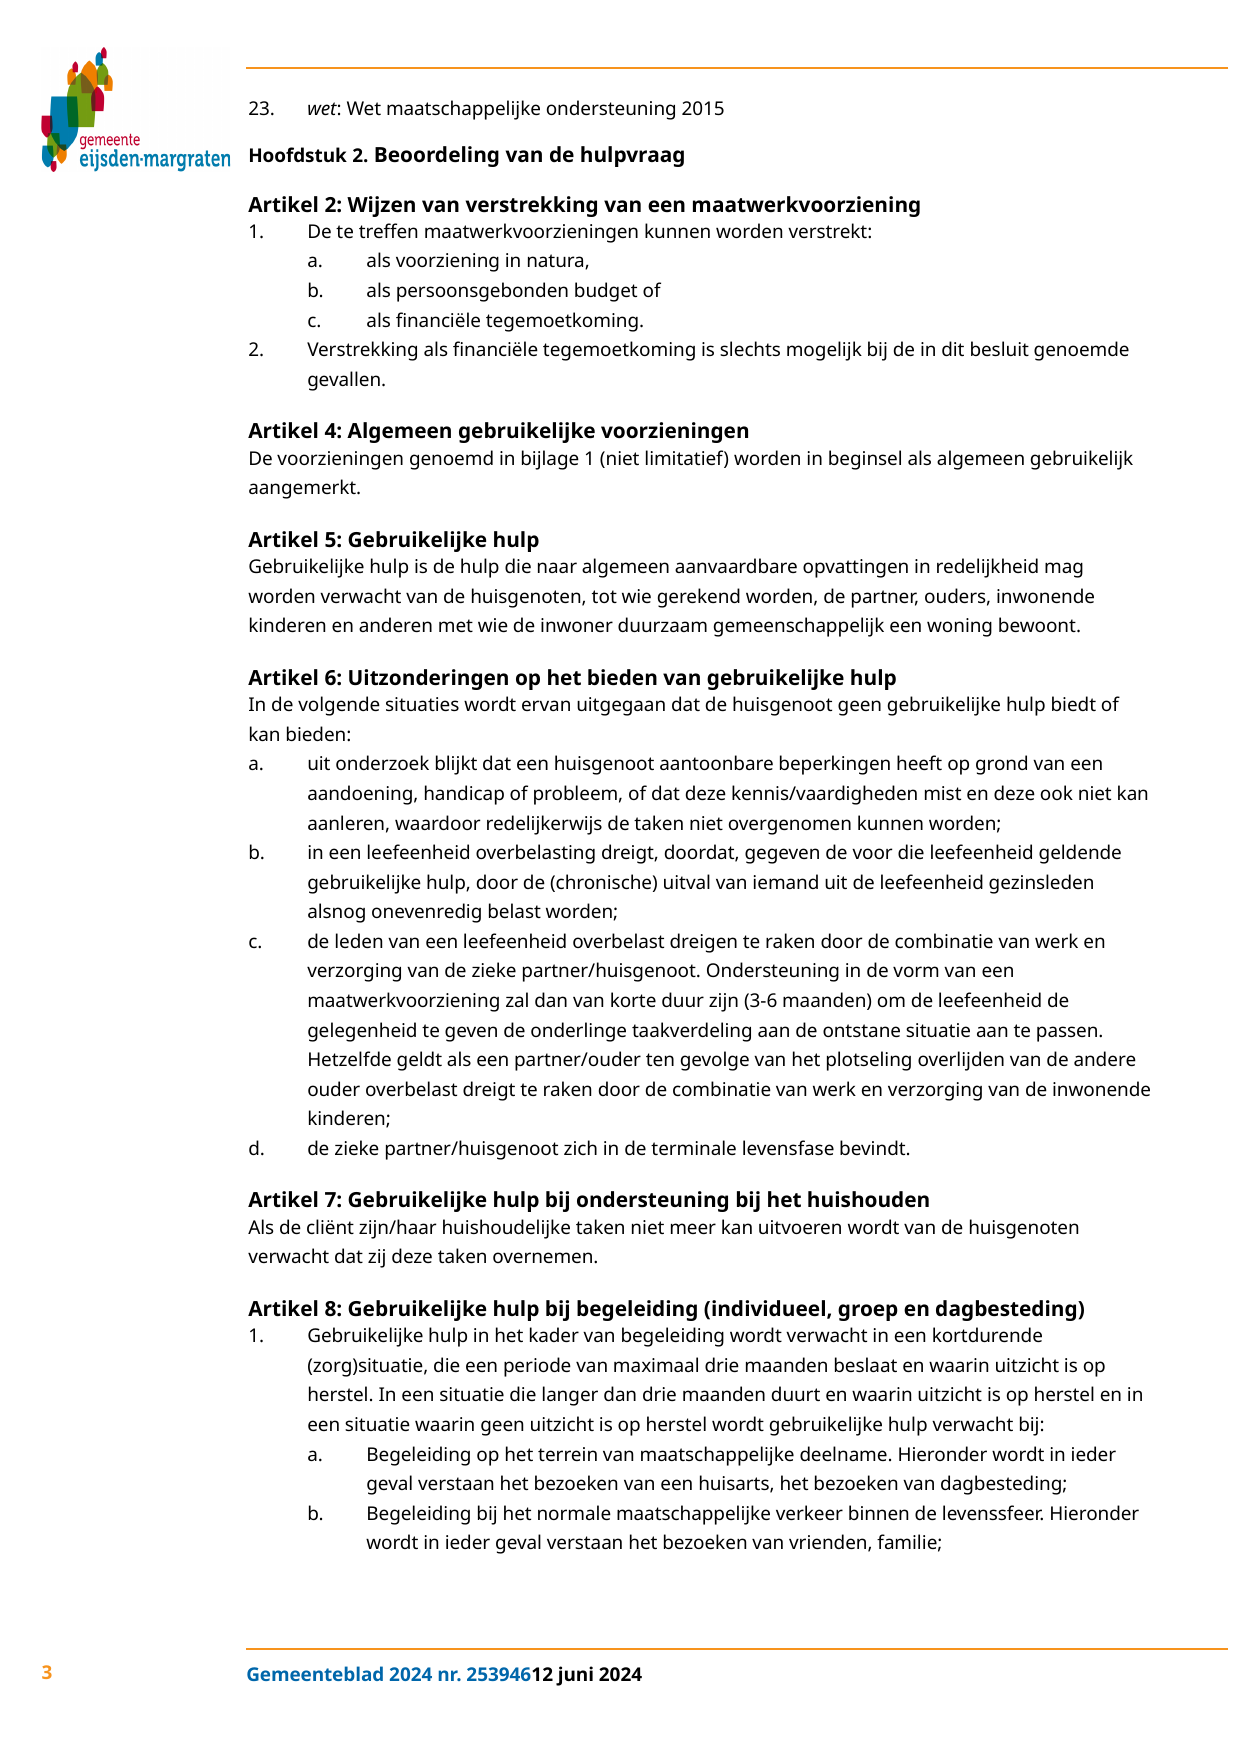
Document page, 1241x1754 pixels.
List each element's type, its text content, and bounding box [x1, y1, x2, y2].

text Artikel 4: Algemeen gebruikelijke voorzieningen [248, 416, 1152, 445]
text Artikel 6: Uitzonderingen op het bieden van gebruikelijke hulp [248, 663, 1152, 691]
list de zieke partner/huisgenoot zich in de terminale levensfase bevindt. [248, 1135, 1152, 1161]
picture [41, 47, 231, 172]
text Artikel 8: Gebruikelijke hulp bij begeleiding (individueel, groep en dagbesteding) [248, 1294, 1152, 1322]
list Gebruikelijke hulp in het kader van begeleiding wordt verwacht in een kortdurende (zorg)situatie, die een periode van maximaal drie maanden beslaat en waarin uitzicht is op herstel. In een situatie die langer dan drie maanden duurt en waarin uitzicht is op herstel en in een situatie waarin geen uitzicht is op herstel wordt gebruikelijke hulp verwacht bij: [248, 1322, 1152, 1437]
list Begeleiding bij het normale maatschappelijke verkeer binnen de levenssfeer. Hieronder wordt in ieder geval verstaan het bezoeken van vrienden, familie; [307, 1500, 1152, 1555]
text Hoofdstuk 2. Beoordeling van de hulpvraag [248, 140, 1152, 169]
list als persoonsgebonden budget of [307, 277, 1152, 303]
list De te treffen maatwerkvoorzieningen kunnen worden verstrekt: [248, 218, 1152, 244]
list Verstrekking als financiële tegemoetkoming is slechts mogelijk bij de in dit besluit genoemde gevallen. [248, 336, 1152, 392]
list in een leefeenheid overbelasting dreigt, doordat, gegeven de voor die leefeenheid geldende gebruikelijke hulp, door de (chronische) uitval van iemand uit de leefeenheid gezinsleden alsnog onevenredig belast worden; [248, 839, 1152, 924]
text Gebruikelijke hulp is de hulp die naar algemeen aanvaardbare opvattingen in redelijkheid mag worden verwacht van de huisgenoten, tot wie gerekend worden, de partner, ouders, inwonende kinderen en anderen met wie de inwoner duurzaam gemeenschappelijk een woning bewoont. [248, 553, 1152, 638]
list uit onderzoek blijkt dat een huisgenoot aantoonbare beperkingen heeft op grond van een aandoening, handicap of probleem, of dat deze kennis/vaardigheden mist en deze ook niet kan aanleren, waardoor redelijkerwijs de taken niet overgenomen kunnen worden; [248, 751, 1152, 835]
text Artikel 7: Gebruikelijke hulp bij ondersteuning bij het huishouden [248, 1186, 1152, 1214]
list de leden van een leefeenheid overbelast dreigen te raken door de combinatie van werk en verzorging van de zieke partner/huisgenoot. Ondersteuning in de vorm van een maatwerkvoorziening zal dan van korte duur zijn (3-6 maanden) om de leefeenheid de gelegenheid te geven de onderlinge taakverdeling aan de ontstane situatie aan te passen. Hetzelfde geldt als een partner/ouder ten gevolge van het plotseling overlijden van de andere ouder overbelast dreigt te raken door de combinatie van werk en verzorging van de inwonende kinderen; [248, 928, 1152, 1131]
list wet: Wet maatschappelijke ondersteuning 2015 [248, 95, 1152, 121]
text Als de cliënt zijn/haar huishoudelijke taken niet meer kan uitvoeren wordt van de huisgenoten verwacht dat zij deze taken overnemen. [248, 1214, 1152, 1269]
text De voorzieningen genoemd in bijlage 1 (niet limitatief) worden in beginsel als algemeen gebruikelijk aangemerkt. [248, 445, 1152, 500]
text In de volgende situaties wordt ervan uitgegaan dat de huisgenoot geen gebruikelijke hulp biedt of kan bieden: [248, 691, 1152, 747]
text Artikel 2: Wijzen van verstrekking van een maatwerkvoorziening [248, 190, 1152, 218]
text Artikel 5: Gebruikelijke hulp [248, 525, 1152, 553]
list als voorziening in natura, [307, 248, 1152, 273]
list als financiële tegemoetkoming. [307, 307, 1152, 333]
list Begeleiding op het terrein van maatschappelijke deelname. Hieronder wordt in ieder geval verstaan het bezoeken van een huisarts, het bezoeken van dagbesteding; [307, 1441, 1152, 1496]
